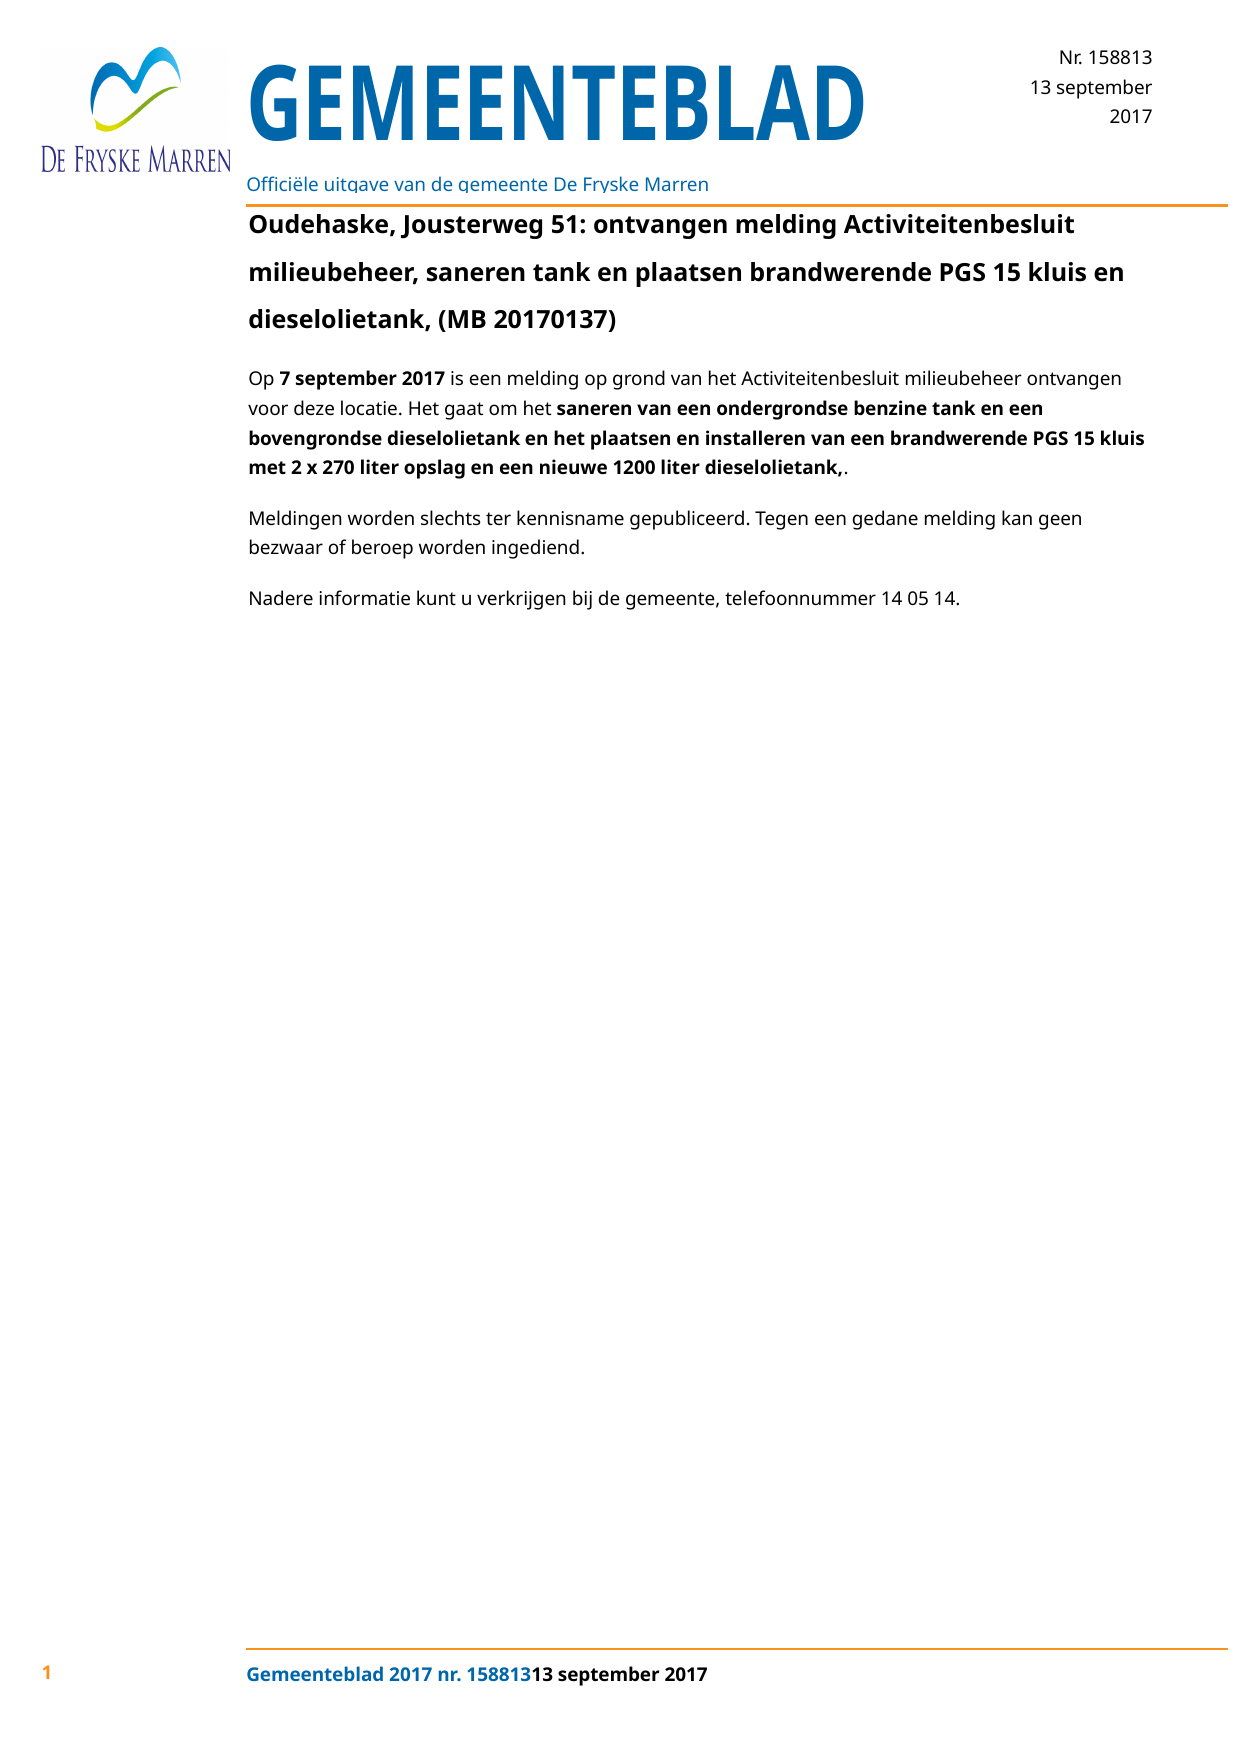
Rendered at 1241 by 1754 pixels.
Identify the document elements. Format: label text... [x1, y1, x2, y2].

text Oudehaske, Jousterweg 51: ontvangen melding Activiteitenbesluit milieubeheer, saneren tank en plaatsen brandwerende PGS 15 kluis en dieselolietank, (MB 20170137) [248, 207, 1152, 336]
text Op 7 september 2017 is een melding op grond van het Activiteitenbesluit milieubeheer ontvangen voor deze locatie. Het gaat om het saneren van een ondergrondse benzine tank en een bovengrondse dieselolietank en het plaatsen en installeren van een brandwerende PGS 15 kluis met 2 x 270 liter opslag en een nieuwe 1200 liter dieselolietank,. [248, 366, 1152, 480]
text Nadere informatie kunt u verkrijgen bij de gemeente, telefoonnummer 14 05 14. [248, 585, 1152, 610]
picture [41, 47, 231, 172]
text Meldingen worden slechts ter kennisname gepubliceerd. Tegen een gedane melding kan geen bezwaar of beroep worden ingediend. [248, 505, 1152, 560]
